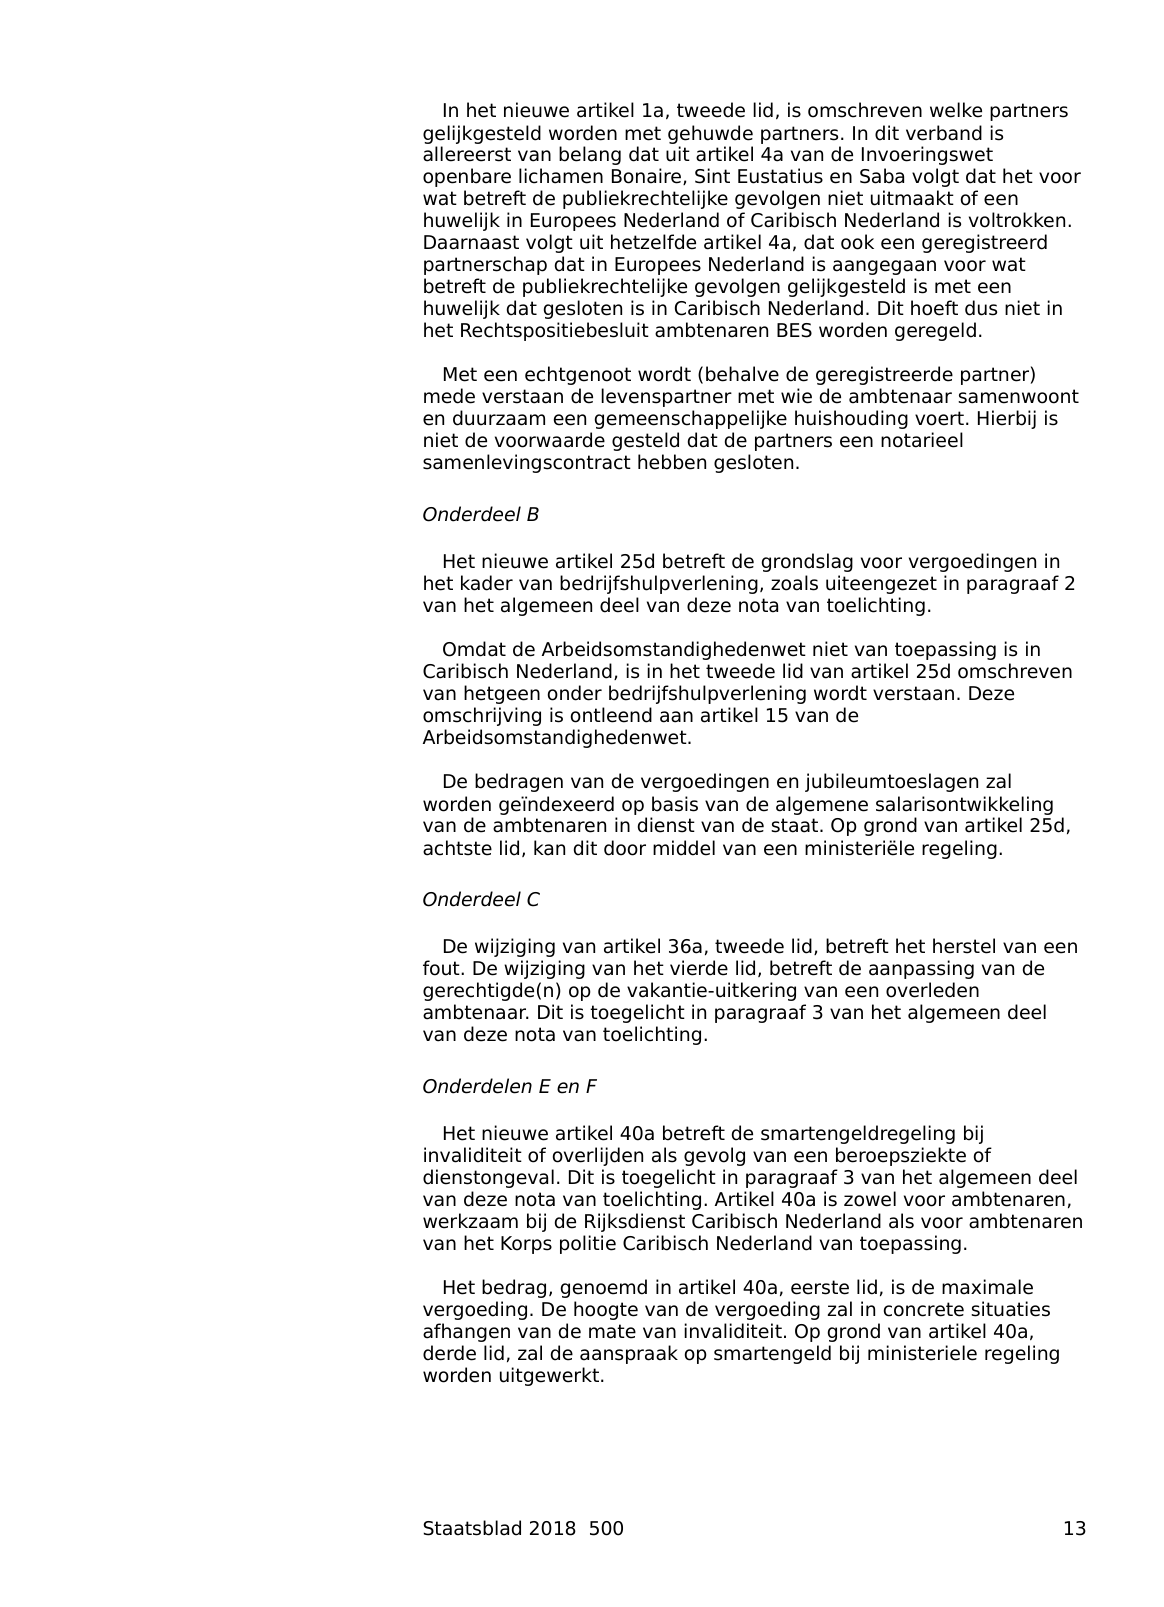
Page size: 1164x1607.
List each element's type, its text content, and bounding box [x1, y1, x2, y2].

text De wijziging van artikel 36a, tweede lid, betreft het herstel van een fout. De wijziging van het vierde lid, betreft de aanpassing van de gerechtigde(n) op de vakantie-uitkering van een overleden ambtenaar. Dit is toegelicht in paragraaf 3 van het algemeen deel van deze nota van toelichting. [422, 936, 1087, 1046]
text Het bedrag, genoemd in artikel 40a, eerste lid, is de maximale vergoeding. De hoogte van de vergoeding zal in concrete situaties afhangen van de mate van invaliditeit. Op grond van artikel 40a, derde lid, zal de aanspraak op smartengeld bij ministeriele regeling worden uitgewerkt. [422, 1277, 1087, 1387]
subtitle Onderdelen E en F [422, 1076, 1087, 1098]
text Het nieuwe artikel 25d betreft de grondslag voor vergoedingen in het kader van bedrijfshulpverlening, zoals uiteengezet in paragraaf 2 van het algemeen deel van deze nota van toelichting. [422, 551, 1087, 617]
text De bedragen van de vergoedingen en jubileumtoeslagen zal worden geïndexeerd op basis van de algemene salarisontwikkeling van de ambtenaren in dienst van de staat. Op grond van artikel 25d, achtste lid, kan dit door middel van een ministeriële regeling. [422, 771, 1087, 859]
text In het nieuwe artikel 1a, tweede lid, is omschreven welke partners gelijkgesteld worden met gehuwde partners. In dit verband is allereerst van belang dat uit artikel 4a van de Invoeringswet openbare lichamen Bonaire, Sint Eustatius en Saba volgt dat het voor wat betreft de publiekrechtelijke gevolgen niet uitmaakt of een huwelijk in Europees Nederland of Caribisch Nederland is voltrokken. Daarnaast volgt uit hetzelfde artikel 4a, dat ook een geregistreerd partnerschap dat in Europees Nederland is aangegaan voor wat betreft de publiekrechtelijke gevolgen gelijkgesteld is met een huwelijk dat gesloten is in Caribisch Nederland. Dit hoeft dus niet in het Rechtspositiebesluit ambtenaren BES worden geregeld. [422, 100, 1087, 342]
subtitle Onderdeel C [422, 889, 1087, 911]
subtitle Onderdeel B [422, 504, 1087, 526]
text Omdat de Arbeidsomstandighedenwet niet van toepassing is in Caribisch Nederland, is in het tweede lid van artikel 25d omschreven van hetgeen onder bedrijfshulpverlening wordt verstaan. Deze omschrijving is ontleend aan artikel 15 van de Arbeidsomstandighedenwet. [422, 639, 1087, 749]
text Het nieuwe artikel 40a betreft de smartengeldregeling bij invaliditeit of overlijden als gevolg van een beroepsziekte of dienstongeval. Dit is toegelicht in paragraaf 3 van het algemeen deel van deze nota van toelichting. Artikel 40a is zowel voor ambtenaren, werkzaam bij de Rijksdienst Caribisch Nederland als voor ambtenaren van het Korps politie Caribisch Nederland van toepassing. [422, 1123, 1087, 1255]
text Met een echtgenoot wordt (behalve de geregistreerde partner) mede verstaan de levenspartner met wie de ambtenaar samenwoont en duurzaam een gemeenschappelijke huishouding voert. Hierbij is niet de voorwaarde gesteld dat de partners een notarieel samenlevingscontract hebben gesloten. [422, 364, 1087, 474]
